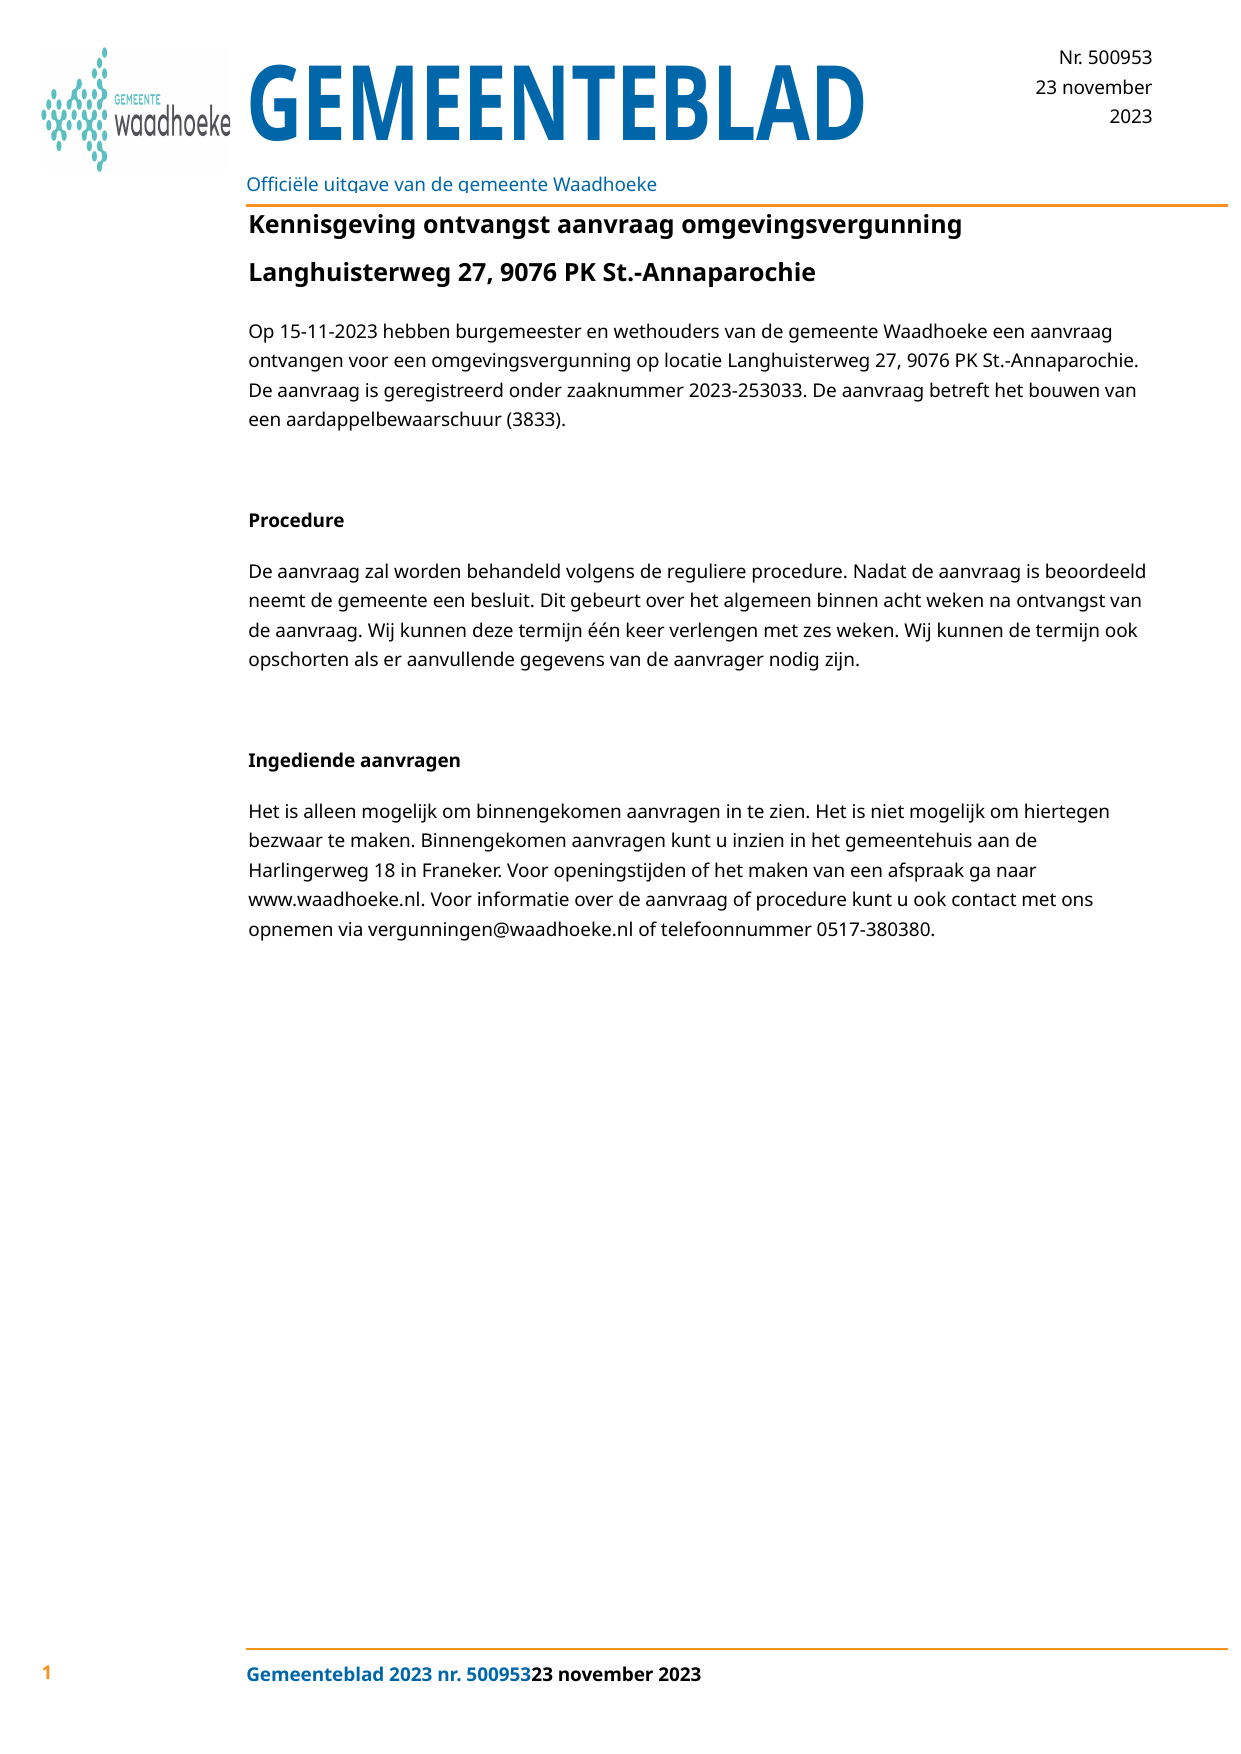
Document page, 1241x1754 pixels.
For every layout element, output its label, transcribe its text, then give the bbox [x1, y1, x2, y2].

text Procedure [248, 507, 1152, 533]
text Op 15-11-2023 hebben burgemeester en wethouders van de gemeente Waadhoeke een aanvraag ontvangen voor een omgevingsvergunning op locatie Langhuisterweg 27, 9076 PK St.-Annaparochie. De aanvraag is geregistreerd onder zaaknummer 2023-253033. De aanvraag betreft het bouwen van een aardappelbewaarschuur (3833). [248, 318, 1152, 432]
text De aanvraag zal worden behandeld volgens de reguliere procedure. Nadat de aanvraag is beoordeeld neemt de gemeente een besluit. Dit gebeurt over het algemeen binnen acht weken na ontvangst van de aanvraag. Wij kunnen deze termijn één keer verlengen met zes weken. Wij kunnen de termijn ook opschorten als er aanvullende gegevens van de aanvrager nodig zijn. [248, 558, 1152, 672]
text Ingediende aanvragen [248, 747, 1152, 773]
text Kennisgeving ontvangst aanvraag omgevingsvergunning Langhuisterweg 27, 9076 PK St.-Annaparochie [248, 207, 1152, 288]
picture [41, 47, 231, 172]
text Het is alleen mogelijk om binnengekomen aanvragen in te zien. Het is niet mogelijk om hiertegen bezwaar te maken. Binnengekomen aanvragen kunt u inzien in het gemeentehuis aan de Harlingerweg 18 in Franeker. Voor openingstijden of het maken van een afspraak ga naar www.waadhoeke.nl. Voor informatie over de aanvraag of procedure kunt u ook contact met ons opnemen via vergunningen@waadhoeke.nl of telefoonnummer 0517-380380. [248, 798, 1152, 942]
